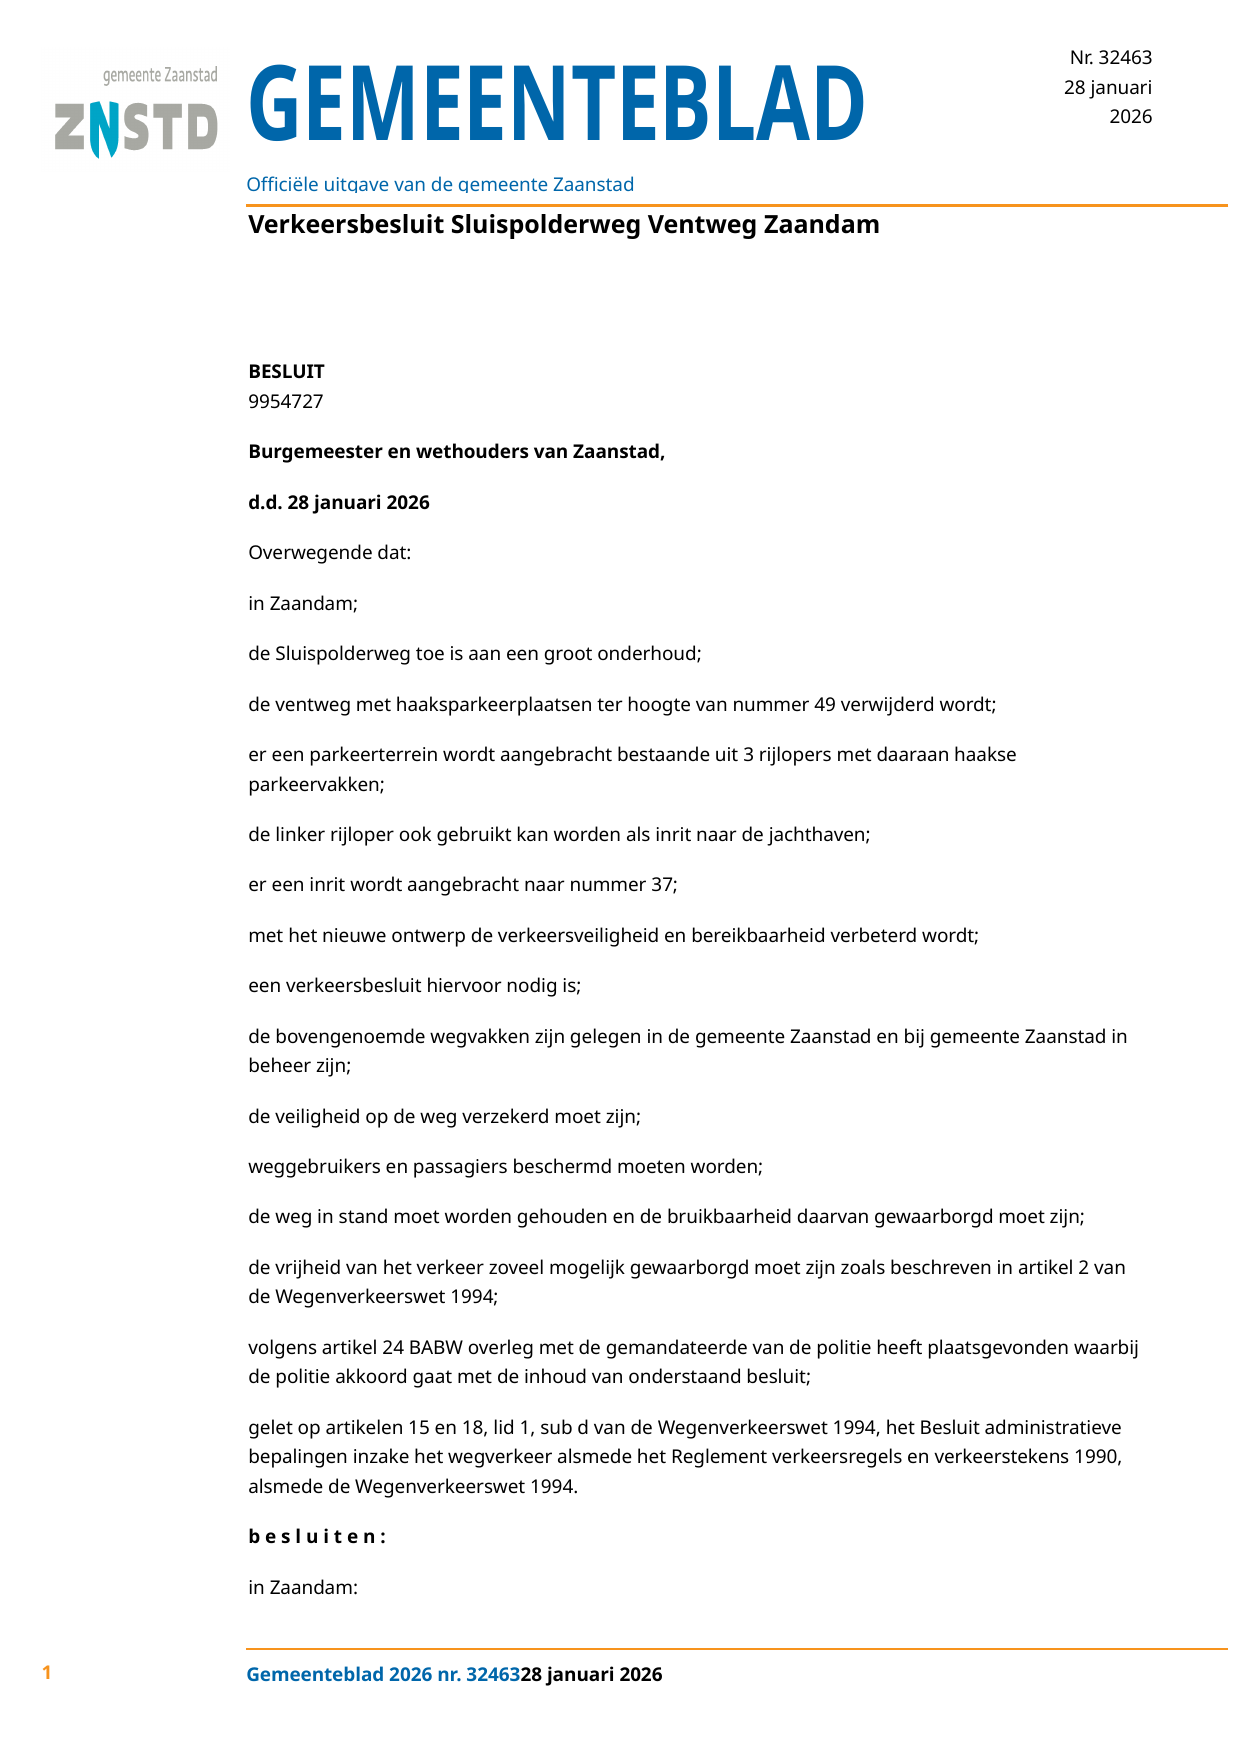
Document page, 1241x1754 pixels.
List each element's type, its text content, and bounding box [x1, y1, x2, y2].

text 9954727 [248, 388, 1152, 414]
text in Zaandam: [248, 1574, 1152, 1600]
text de veiligheid op de weg verzekerd moet zijn; [248, 1103, 1152, 1129]
text gelet op artikelen 15 en 18, lid 1, sub d van de Wegenverkeerswet 1994, het Besluit administratieve bepalingen inzake het wegverkeer alsmede het Reglement verkeersregels en verkeerstekens 1990, alsmede de Wegenverkeerswet 1994. [248, 1414, 1152, 1499]
text in Zaandam; [248, 590, 1152, 616]
text de weg in stand moet worden gehouden en de bruikbaarheid daarvan gewaarborgd moet zijn; [248, 1204, 1152, 1229]
text de linker rijloper ook gebruikt kan worden als inrit naar de jachthaven; [248, 821, 1152, 847]
text er een inrit wordt aangebracht naar nummer 37; [248, 872, 1152, 897]
picture [41, 47, 231, 172]
text een verkeersbesluit hiervoor nodig is; [248, 972, 1152, 998]
text Overwegende dat: [248, 539, 1152, 565]
text BESLUIT [248, 359, 1152, 384]
text Verkeersbesluit Sluispolderweg Ventweg Zaandam [248, 207, 1152, 241]
text er een parkeerterrein wordt aangebracht bestaande uit 3 rijlopers met daaraan haakse parkeervakken; [248, 741, 1152, 797]
text de ventweg met haaksparkeerplaatsen ter hoogte van nummer 49 verwijderd wordt; [248, 691, 1152, 717]
text met het nieuwe ontwerp de verkeersveiligheid en bereikbaarheid verbeterd wordt; [248, 922, 1152, 948]
text de bovengenoemde wegvakken zijn gelegen in de gemeente Zaanstad en bij gemeente Zaanstad in beheer zijn; [248, 1023, 1152, 1078]
text de vrijheid van het verkeer zoveel mogelijk gewaarborgd moet zijn zoals beschreven in artikel 2 van de Wegenverkeerswet 1994; [248, 1254, 1152, 1309]
text weggebruikers en passagiers beschermd moeten worden; [248, 1153, 1152, 1179]
text volgens artikel 24 BABW overleg met de gemandateerde van de politie heeft plaatsgevonden waarbij de politie akkoord gaat met de inhoud van onderstaand besluit; [248, 1334, 1152, 1389]
text d.d. 28 januari 2026 [248, 489, 1152, 515]
text Burgemeester en wethouders van Zaanstad, [248, 439, 1152, 464]
text de Sluispolderweg toe is aan een groot onderhoud; [248, 640, 1152, 666]
text b e s l u i t e n : [248, 1524, 1152, 1549]
